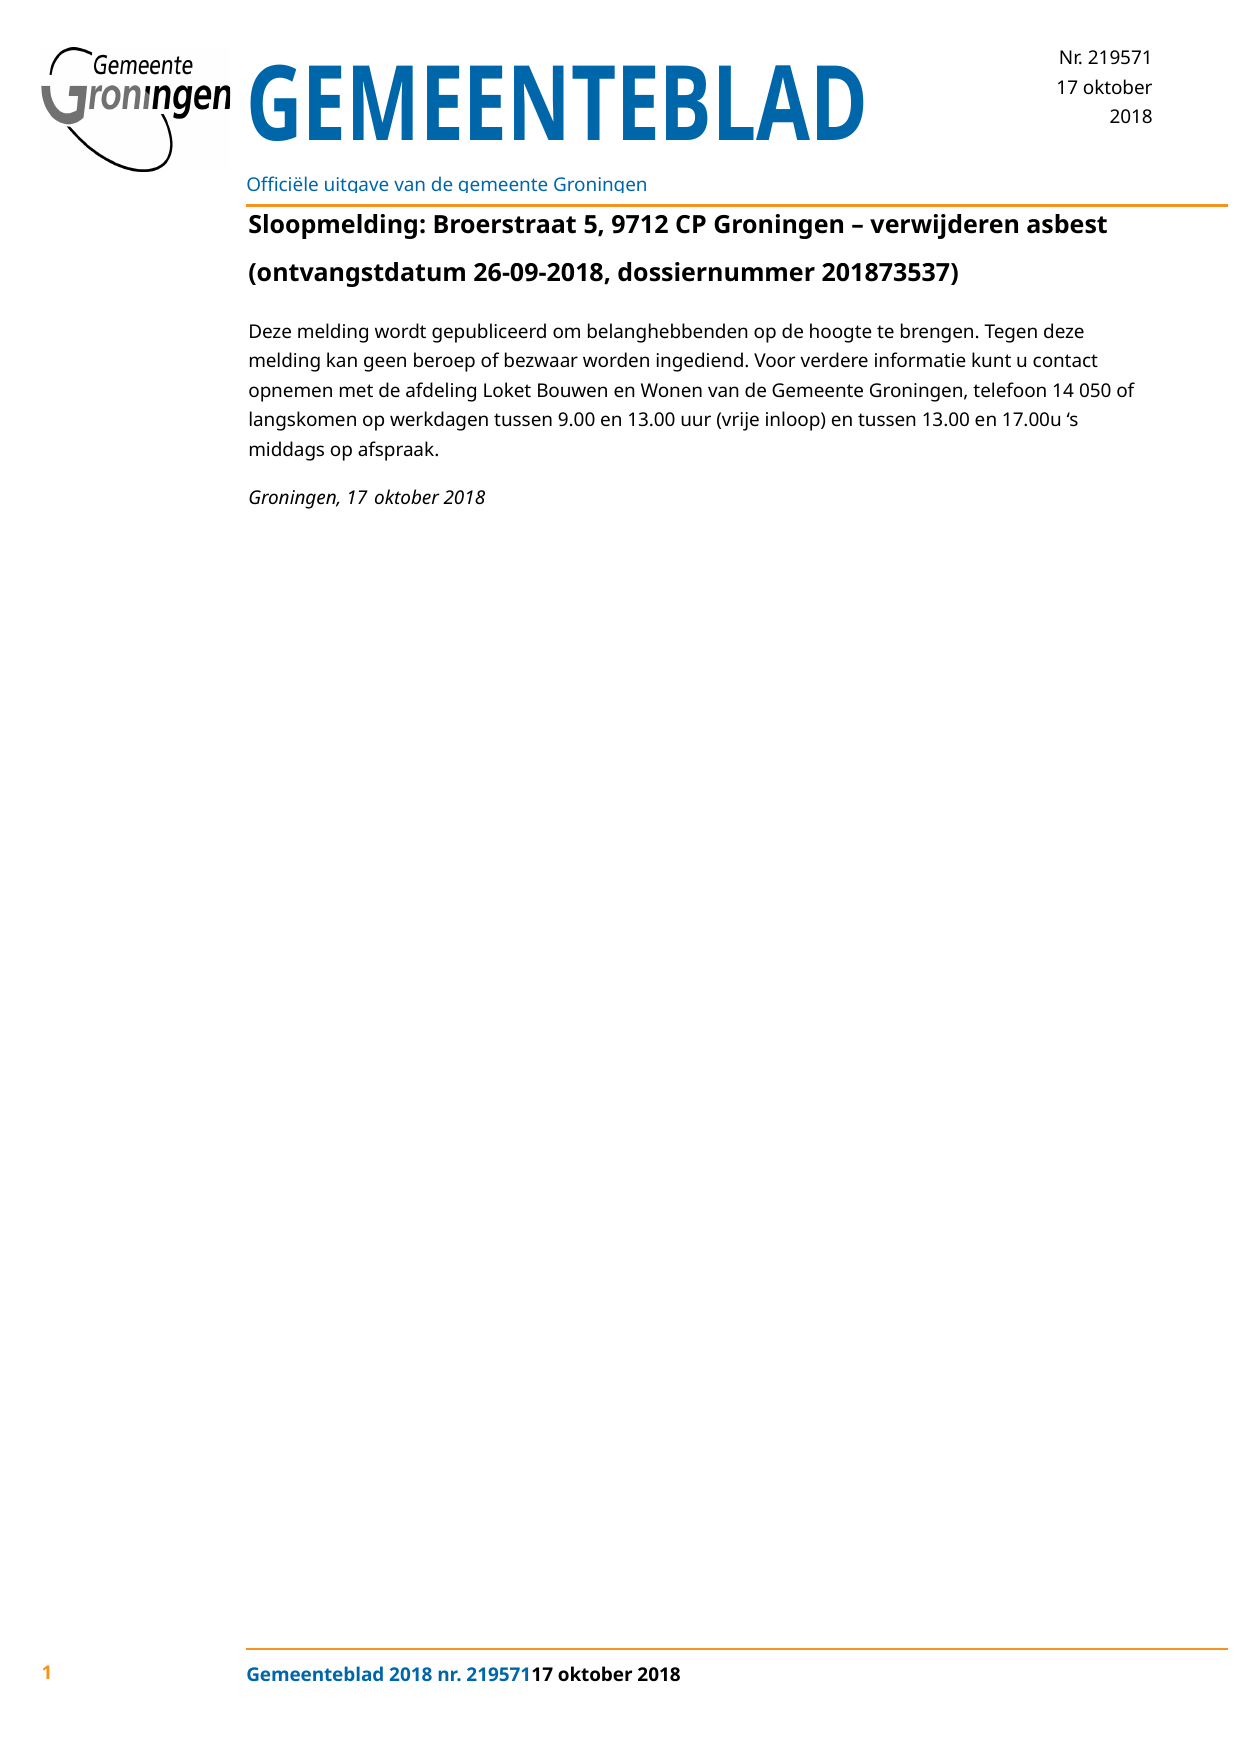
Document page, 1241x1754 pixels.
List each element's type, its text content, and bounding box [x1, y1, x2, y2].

text Deze melding wordt gepubliceerd om belanghebbenden op de hoogte te brengen. Tegen deze melding kan geen beroep of bezwaar worden ingediend. Voor verdere informatie kunt u contact opnemen met de afdeling Loket Bouwen en Wonen van de Gemeente Groningen, telefoon 14 050 of langskomen op werkdagen tussen 9.00 en 13.00 uur (vrije inloop) en tussen 13.00 en 17.00u ‘s middags op afspraak. [248, 318, 1152, 462]
picture [41, 47, 231, 172]
text Sloopmelding: Broerstraat 5, 9712 CP Groningen – verwijderen asbest (ontvangstdatum 26-09-2018, dossiernummer 201873537) [248, 207, 1152, 288]
text Groningen, 17 oktober 2018 [248, 484, 1152, 510]
